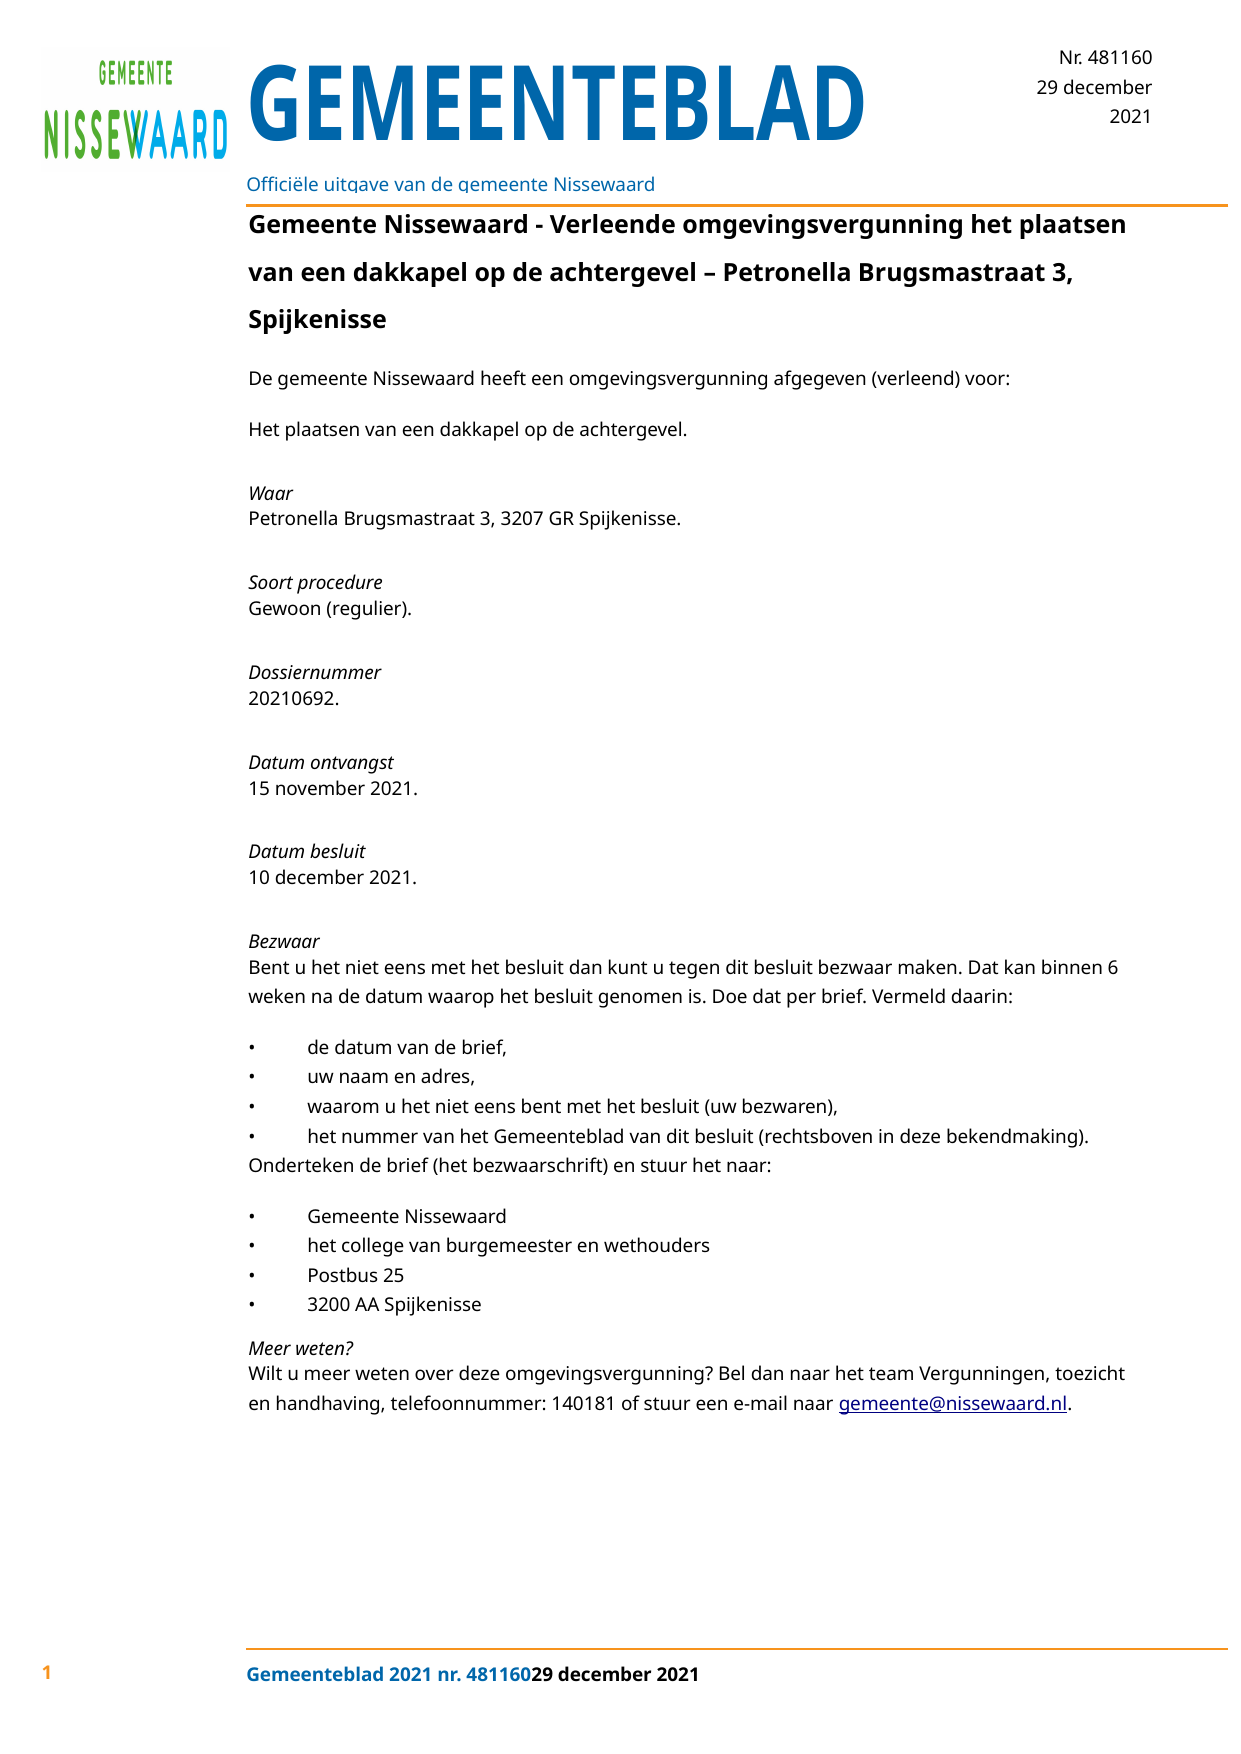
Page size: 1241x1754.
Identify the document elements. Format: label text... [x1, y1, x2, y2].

picture [41, 47, 231, 172]
list het college van burgemeester en wethouders [248, 1232, 1152, 1258]
text Onderteken de brief (het bezwaarschrift) en stuur het naar: [248, 1152, 1152, 1178]
text 20210692. [248, 685, 1152, 711]
text Datum ontvangst [248, 749, 1152, 775]
list het nummer van het Gemeenteblad van dit besluit (rechtsboven in deze bekendmaking). [248, 1123, 1152, 1148]
text Wilt u meer weten over deze omgevingsvergunning? Bel dan naar het team Vergunningen, toezicht en handhaving, telefoonnummer: 140181 of stuur een e-mail naar gemeente@nissewaard.nl. [248, 1360, 1152, 1416]
list 3200 AA Spijkenisse [248, 1292, 1152, 1317]
text Datum besluit [248, 839, 1152, 864]
text 15 november 2021. [248, 775, 1152, 800]
text Bezwaar [248, 928, 1152, 954]
text Dossiernummer [248, 659, 1152, 685]
list Gemeente Nissewaard [248, 1203, 1152, 1228]
list waarom u het niet eens bent met het besluit (uw bezwaren), [248, 1093, 1152, 1119]
text De gemeente Nissewaard heeft een omgevingsvergunning afgegeven (verleend) voor: [248, 366, 1152, 391]
text Gemeente Nissewaard - Verleende omgevingsvergunning het plaatsen van een dakkapel op de achtergevel – Petronella Brugsmastraat 3, Spijkenisse [248, 207, 1152, 336]
list uw naam en adres, [248, 1064, 1152, 1089]
text Soort procedure [248, 569, 1152, 595]
text Het plaatsen van een dakkapel op de achtergevel. [248, 416, 1152, 442]
text Bent u het niet eens met het besluit dan kunt u tegen dit besluit bezwaar maken. Dat kan binnen 6 weken na de datum waarop het besluit genomen is. Doe dat per brief. Vermeld daarin: [248, 954, 1152, 1009]
text Meer weten? [248, 1335, 1152, 1360]
list Postbus 25 [248, 1262, 1152, 1288]
text Petronella Brugsmastraat 3, 3207 GR Spijkenisse. [248, 506, 1152, 531]
text 10 december 2021. [248, 864, 1152, 890]
text Gewoon (regulier). [248, 595, 1152, 621]
list de datum van de brief, [248, 1034, 1152, 1060]
text Waar [248, 480, 1152, 506]
